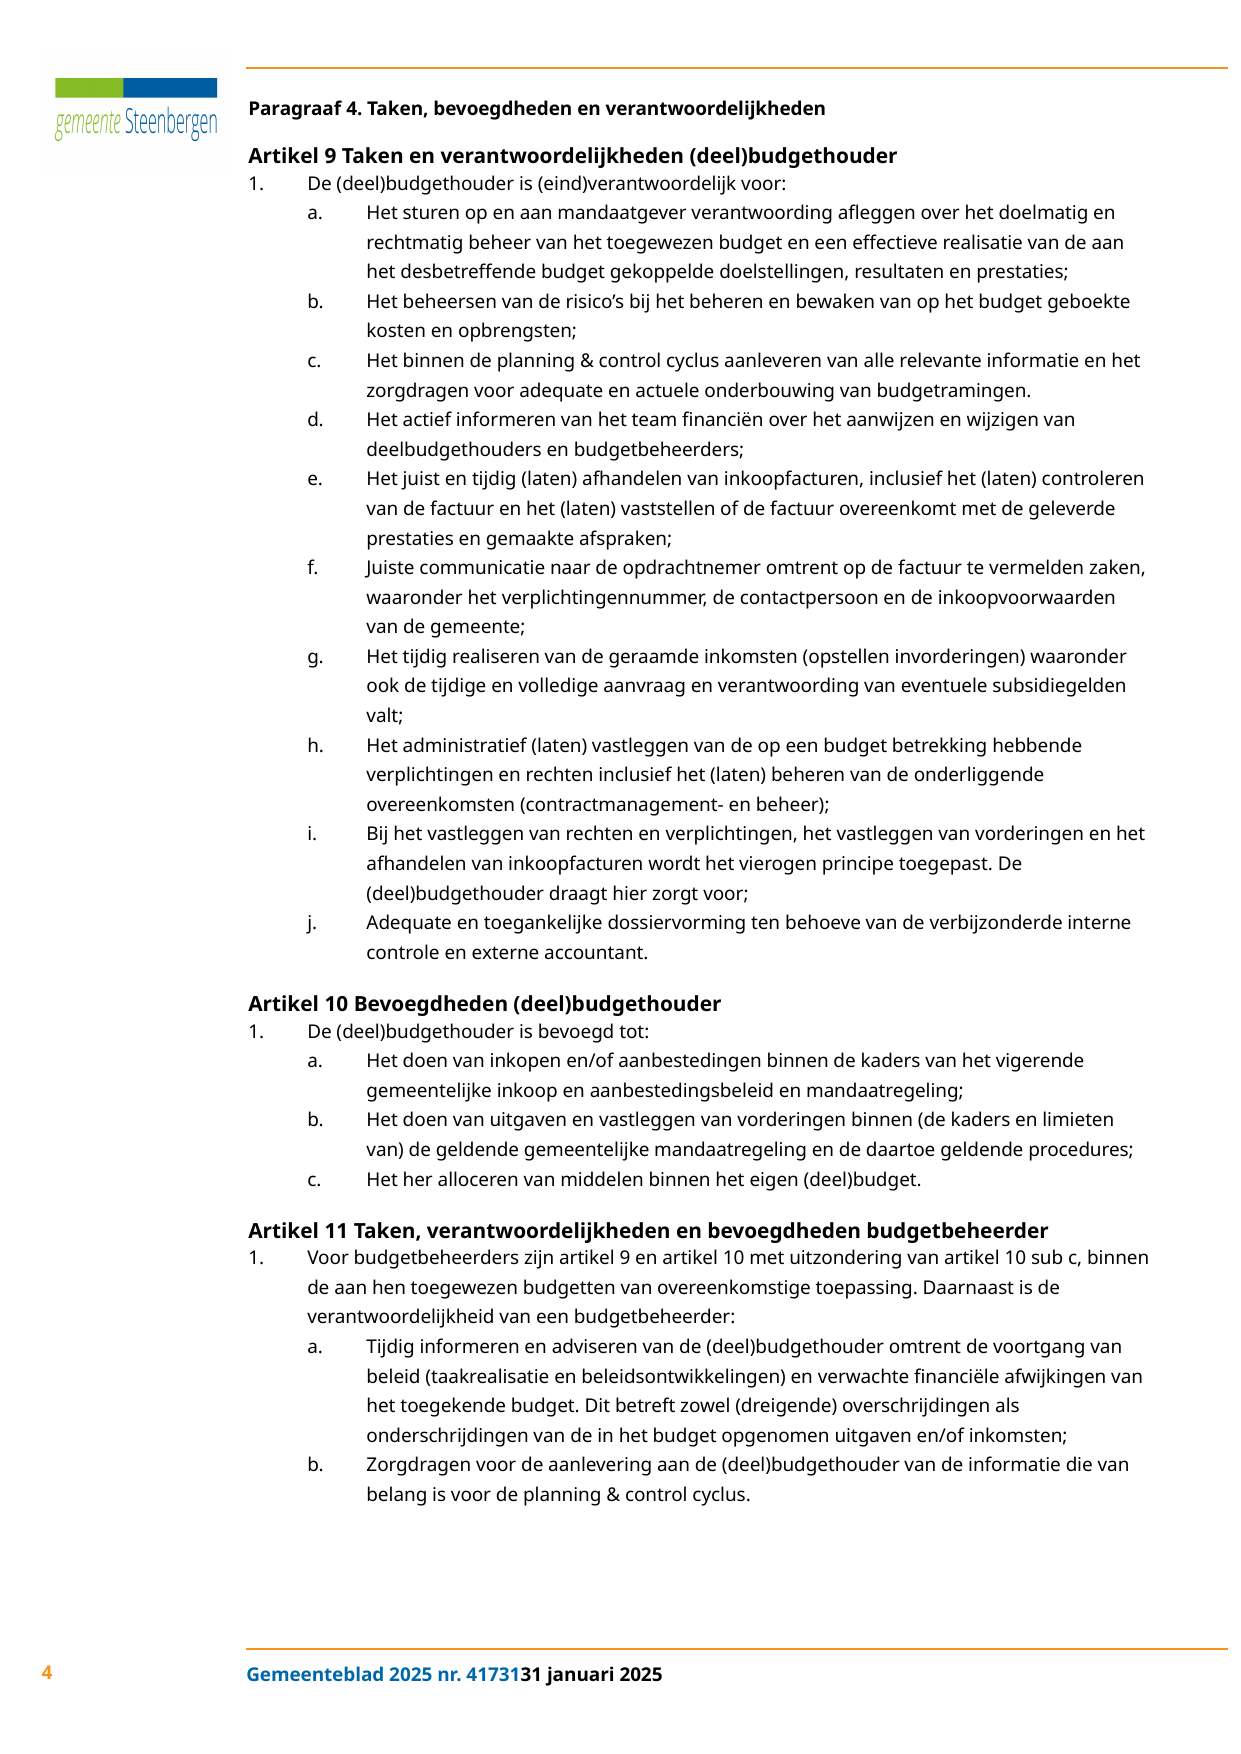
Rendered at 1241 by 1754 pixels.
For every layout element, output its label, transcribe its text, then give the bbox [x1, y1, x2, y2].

list Het actief informeren van het team financiën over het aanwijzen en wijzigen van deelbudgethouders en budgetbeheerders; [307, 406, 1152, 462]
list Het sturen op en aan mandaatgever verantwoording afleggen over het doelmatig en rechtmatig beheer van het toegewezen budget en een effectieve realisatie van de aan het desbetreffende budget gekoppelde doelstellingen, resultaten en prestaties; [307, 199, 1152, 284]
list De (deel)budgethouder is bevoegd tot: [248, 1018, 1152, 1043]
picture [41, 47, 231, 172]
text Artikel 11 Taken, verantwoordelijkheden en bevoegdheden budgetbeheerder [248, 1216, 1152, 1244]
list Het tijdig realiseren van de geraamde inkomsten (opstellen invorderingen) waaronder ook de tijdige en volledige aanvraag en verantwoording van eventuele subsidiegelden valt; [307, 643, 1152, 728]
list Het administratief (laten) vastleggen van de op een budget betrekking hebbende verplichtingen en rechten inclusief het (laten) beheren van de onderliggende overeenkomsten (contractmanagement- en beheer); [307, 732, 1152, 817]
list Adequate en toegankelijke dossiervorming ten behoeve van de verbijzonderde interne controle en externe accountant. [307, 909, 1152, 965]
list De (deel)budgethouder is (eind)verantwoordelijk voor: [248, 170, 1152, 196]
list Tijdig informeren en adviseren van de (deel)budgethouder omtrent de voortgang van beleid (taakrealisatie en beleidsontwikkelingen) en verwachte financiële afwijkingen van het toegekende budget. Dit betreft zowel (dreigende) overschrijdingen als onderschrijdingen van de in het budget opgenomen uitgaven en/of inkomsten; [307, 1333, 1152, 1448]
list Het doen van uitgaven en vastleggen van vorderingen binnen (de kaders en limieten van) de geldende gemeentelijke mandaatregeling en de daartoe geldende procedures; [307, 1107, 1152, 1162]
list Het juist en tijdig (laten) afhandelen van inkoopfacturen, inclusief het (laten) controleren van de factuur en het (laten) vaststellen of de factuur overeenkomt met de geleverde prestaties en gemaakte afspraken; [307, 466, 1152, 551]
list Zorgdragen voor de aanlevering aan de (deel)budgethouder van de informatie die van belang is voor de planning & control cyclus. [307, 1452, 1152, 1507]
list Bij het vastleggen van rechten en verplichtingen, het vastleggen van vorderingen en het afhandelen van inkoopfacturen wordt het vierogen principe toegepast. De (deel)budgethouder draagt hier zorgt voor; [307, 821, 1152, 906]
list Het doen van inkopen en/of aanbestedingen binnen de kaders van het vigerende gemeentelijke inkoop en aanbestedingsbeleid en mandaatregeling; [307, 1047, 1152, 1103]
list Het her alloceren van middelen binnen het eigen (deel)budget. [307, 1166, 1152, 1191]
text Artikel 9 Taken en verantwoordelijkheden (deel)budgethouder [248, 141, 1152, 170]
text Artikel 10 Bevoegdheden (deel)budgethouder [248, 989, 1152, 1018]
list Het binnen de planning & control cyclus aanleveren van alle relevante informatie en het zorgdragen voor adequate en actuele onderbouwing van budgetramingen. [307, 347, 1152, 403]
list Voor budgetbeheerders zijn artikel 9 en artikel 10 met uitzondering van artikel 10 sub c, binnen de aan hen toegewezen budgetten van overeenkomstige toepassing. Daarnaast is de verantwoordelijkheid van een budgetbeheerder: [248, 1244, 1152, 1329]
list Juiste communicatie naar de opdrachtnemer omtrent op de factuur te vermelden zaken, waaronder het verplichtingennummer, de contactpersoon en de inkoopvoorwaarden van de gemeente; [307, 554, 1152, 639]
list Het beheersen van de risico’s bij het beheren en bewaken van op het budget geboekte kosten en opbrengsten; [307, 288, 1152, 343]
text Paragraaf 4. Taken, bevoegdheden en verantwoordelijkheden [248, 95, 1152, 121]
